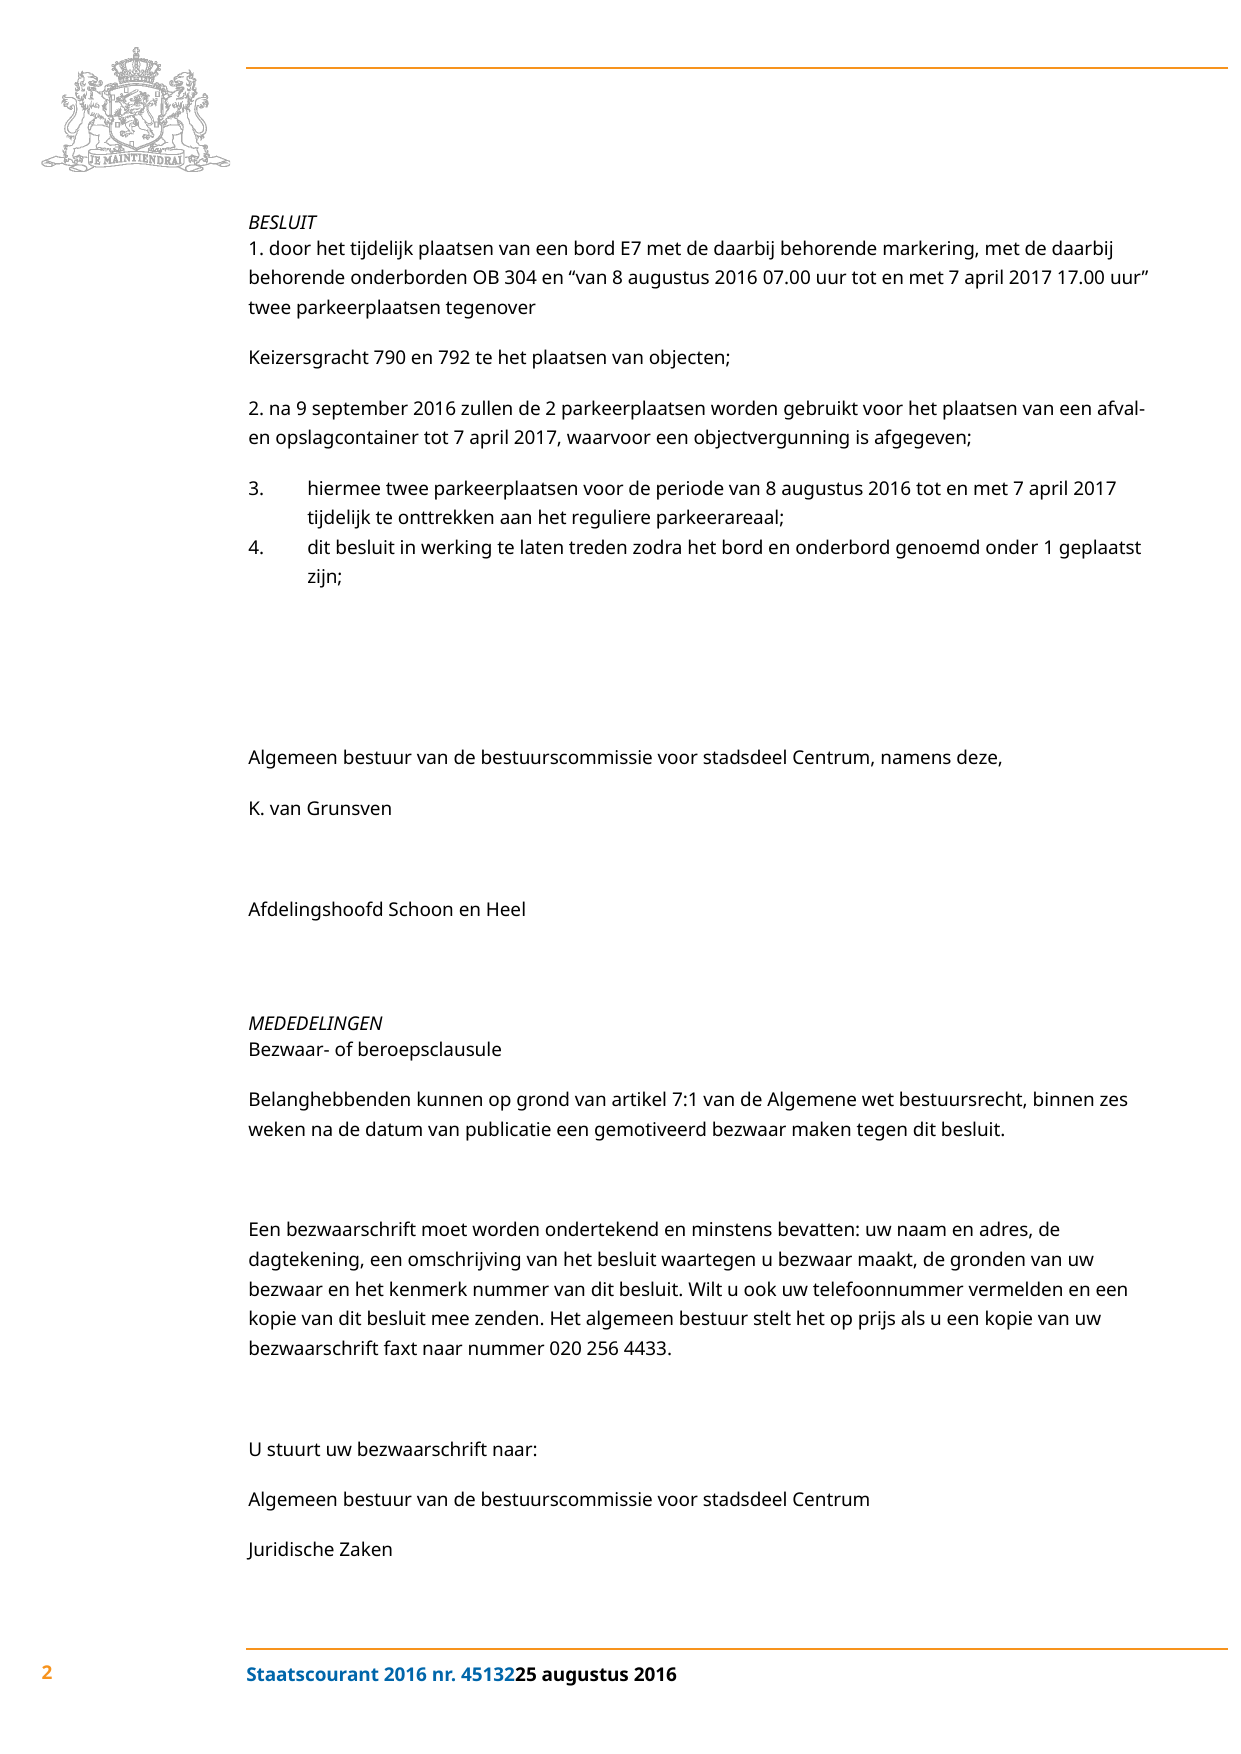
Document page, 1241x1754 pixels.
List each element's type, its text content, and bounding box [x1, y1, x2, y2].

text Belanghebbenden kunnen op grond van artikel 7:1 van de Algemene wet bestuursrecht, binnen zes weken na de datum van publicatie een gemotiveerd bezwaar maken tegen dit besluit. [248, 1086, 1152, 1142]
text Keizersgracht 790 en 792 te het plaatsen van objecten; [248, 344, 1152, 370]
text Afdelingshoofd Schoon en Heel [248, 896, 1152, 921]
text K. van Grunsven [248, 795, 1152, 821]
list hiermee twee parkeerplaatsen voor de periode van 8 augustus 2016 tot en met 7 april 2017 tijdelijk te onttrekken aan het reguliere parkeerareaal; [248, 475, 1152, 530]
text Bezwaar- of beroepsclausule [248, 1036, 1152, 1062]
text MEDEDELINGEN [248, 1010, 1152, 1036]
text 2. na 9 september 2016 zullen de 2 parkeerplaatsen worden gebruikt voor het plaatsen van een afval- en opslagcontainer tot 7 april 2017, waarvoor een objectvergunning is afgegeven; [248, 395, 1152, 450]
text U stuurt uw bezwaarschrift naar: [248, 1436, 1152, 1462]
text 1. door het tijdelijk plaatsen van een bord E7 met de daarbij behorende markering, met de daarbij behorende onderborden OB 304 en “van 8 augustus 2016 07.00 uur tot en met 7 april 2017 17.00 uur” twee parkeerplaatsen tegenover [248, 235, 1152, 320]
picture [41, 47, 231, 172]
text Een bezwaarschrift moet worden ondertekend en minstens bevatten: uw naam en adres, de dagtekening, een omschrijving van het besluit waartegen u bezwaar maakt, de gronden van uw bezwaar en het kenmerk nummer van dit besluit. Wilt u ook uw telefoonnummer vermelden en een kopie van dit besluit mee zenden. Het algemeen bestuur stelt het op prijs als u een kopie van uw bezwaarschrift faxt naar nummer 020 256 4433. [248, 1217, 1152, 1361]
text Juridische Zaken [248, 1537, 1152, 1562]
text Algemeen bestuur van de bestuurscommissie voor stadsdeel Centrum [248, 1486, 1152, 1512]
text BESLUIT [248, 209, 1152, 235]
list dit besluit in werking te laten treden zodra het bord en onderbord genoemd onder 1 geplaatst zijn; [248, 534, 1152, 589]
text Algemeen bestuur van de bestuurscommissie voor stadsdeel Centrum, namens deze, [248, 744, 1152, 770]
